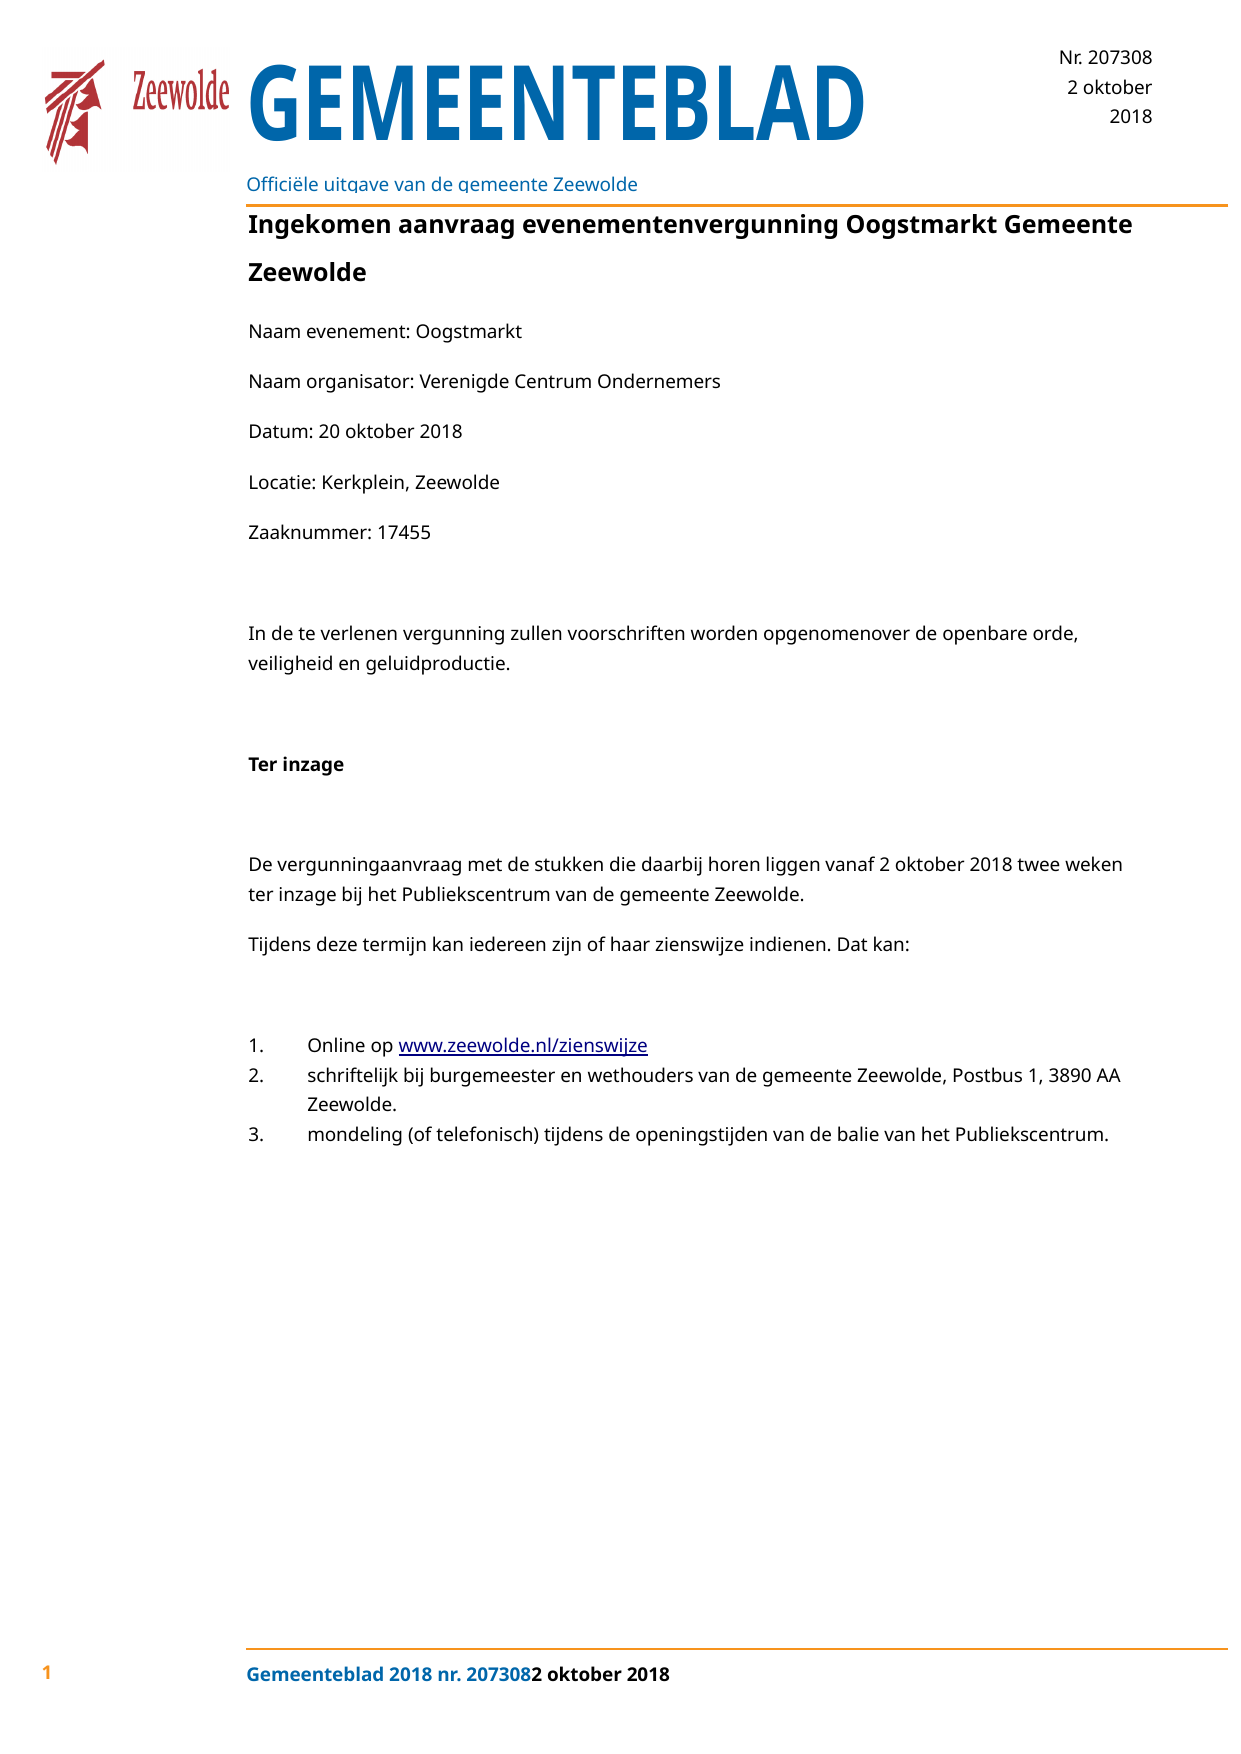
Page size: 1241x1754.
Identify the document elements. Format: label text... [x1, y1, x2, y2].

text In de te verlenen vergunning zullen voorschriften worden opgenomenover de openbare orde, veiligheid en geluidproductie. [248, 620, 1152, 676]
text De vergunningaanvraag met de stukken die daarbij horen liggen vanaf 2 oktober 2018 twee weken ter inzage bij het Publiekscentrum van de gemeente Zeewolde. [248, 852, 1152, 907]
picture [41, 47, 231, 172]
text Ter inzage [248, 751, 1152, 777]
text Naam evenement: Oogstmarkt [248, 318, 1152, 344]
list mondeling (of telefonisch) tijdens de openingstijden van de balie van het Publiekscentrum. [248, 1121, 1152, 1147]
text Ingekomen aanvraag evenementenvergunning Oogstmarkt Gemeente Zeewolde [248, 207, 1152, 288]
text Locatie: Kerkplein, Zeewolde [248, 469, 1152, 495]
list schriftelijk bij burgemeester en wethouders van de gemeente Zeewolde, Postbus 1, 3890 AA Zeewolde. [248, 1062, 1152, 1117]
list Online op www.zeewolde.nl/zienswijze [248, 1032, 1152, 1058]
text Datum: 20 oktober 2018 [248, 419, 1152, 444]
text Naam organisator: Verenigde Centrum Ondernemers [248, 368, 1152, 394]
text Tijdens deze termijn kan iedereen zijn of haar zienswijze indienen. Dat kan: [248, 932, 1152, 957]
text Zaaknummer: 17455 [248, 519, 1152, 545]
